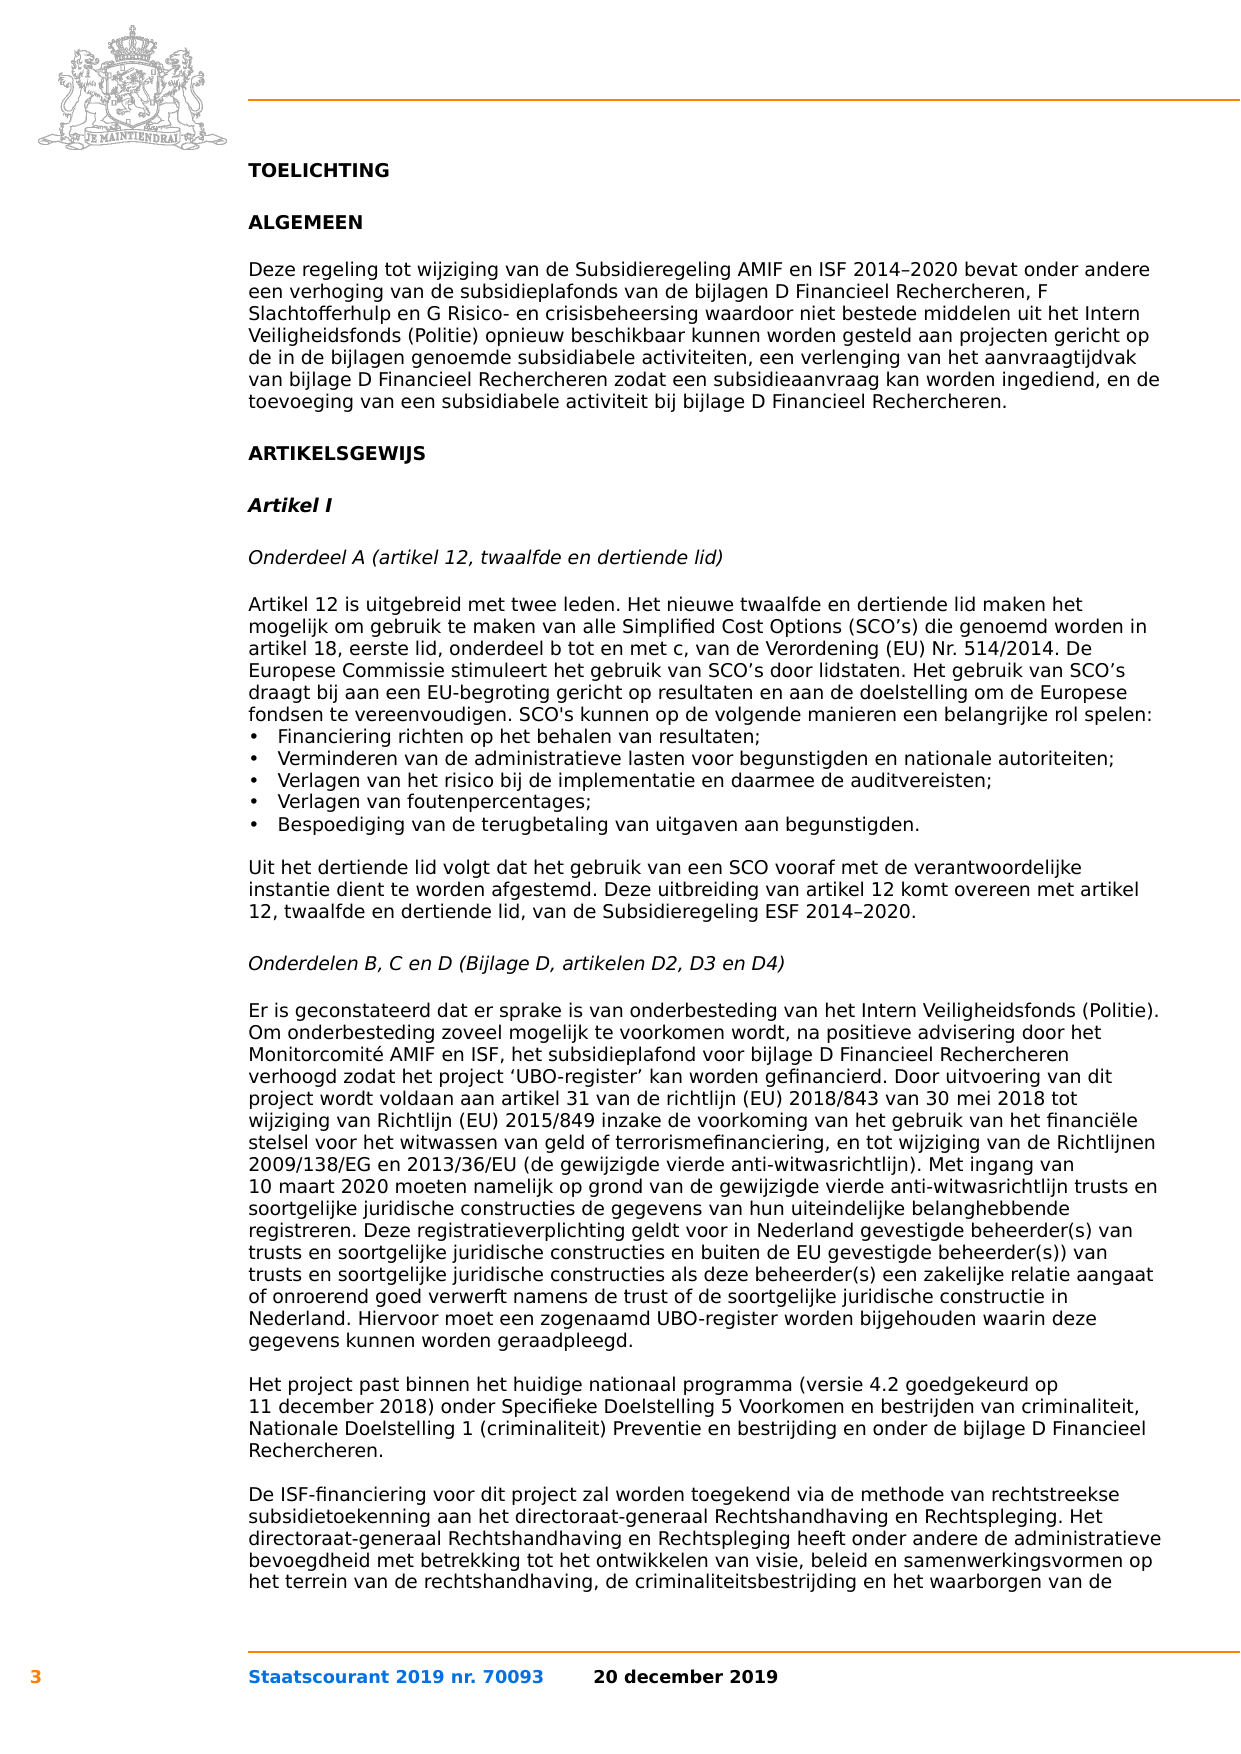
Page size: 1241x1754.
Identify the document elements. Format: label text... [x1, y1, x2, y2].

text • Bespoediging van de terugbetaling van uitgaven aan begunstigden. [248, 813, 1163, 835]
text • Verlagen van foutenpercentages; [248, 791, 1163, 813]
subtitle ALGEMEEN [248, 212, 1163, 234]
text Het project past binnen het huidige nationaal programma (versie 4.2 goedgekeurd op 11 december 2018) onder Specifieke Doelstelling 5 Voorkomen en bestrijden van criminaliteit, Nationale Doelstelling 1 (criminaliteit) Preventie en bestrijding en onder de bijlage D Financieel Rechercheren. [248, 1374, 1163, 1462]
text Deze regeling tot wijziging van de Subsidieregeling AMIF en ISF 2014–2020 bevat onder andere een verhoging van de subsidieplafonds van de bijlagen D Financieel Rechercheren, F Slachtofferhulp en G Risico- en crisisbeheersing waardoor niet bestede middelen uit het Intern Veiligheidsfonds (Politie) opnieuw beschikbaar kunnen worden gesteld aan projecten gericht op de in de bijlagen genoemde subsidiabele activiteiten, een verlenging van het aanvraagtijdvak van bijlage D Financieel Rechercheren zodat een subsidieaanvraag kan worden ingediend, en de toevoeging van een subsidiabele activiteit bij bijlage D Financieel Rechercheren. [248, 259, 1163, 413]
text Artikel 12 is uitgebreid met twee leden. Het nieuwe twaalfde en dertiende lid maken het mogelijk om gebruik te maken van alle Simplified Cost Options (SCO’s) die genoemd worden in artikel 18, eerste lid, onderdeel b tot en met c, van de Verordening (EU) Nr. 514/2014. De Europese Commissie stimuleert het gebruik van SCO’s door lidstaten. Het gebruik van SCO’s draagt bij aan een EU-begroting gericht op resultaten en aan de doelstelling om de Europese fondsen te vereenvoudigen. SCO's kunnen op de volgende manieren een belangrijke rol spelen: [248, 594, 1163, 726]
text • Verminderen van de administratieve lasten voor begunstigden en nationale autoriteiten; [248, 747, 1163, 769]
picture [38, 25, 227, 150]
subtitle Onderdeel A (artikel 12, twaalfde en dertiende lid) [248, 547, 1163, 569]
text Uit het dertiende lid volgt dat het gebruik van een SCO vooraf met de verantwoordelijke instantie dient te worden afgestemd. Deze uitbreiding van artikel 12 komt overeen met artikel 12, twaalfde en dertiende lid, van de Subsidieregeling ESF 2014–2020. [248, 857, 1163, 923]
text • Financiering richten op het behalen van resultaten; [248, 726, 1163, 747]
subtitle TOELICHTING [248, 160, 1163, 182]
text Er is geconstateerd dat er sprake is van onderbesteding van het Intern Veiligheidsfonds (Politie). Om onderbesteding zoveel mogelijk te voorkomen wordt, na positieve advisering door het Monitorcomité AMIF en ISF, het subsidieplafond voor bijlage D Financieel Rechercheren verhoogd zodat het project ‘UBO-register’ kan worden gefinancierd. Door uitvoering van dit project wordt voldaan aan artikel 31 van de richtlijn (EU) 2018/843 van 30 mei 2018 tot wijziging van Richtlijn (EU) 2015/849 inzake de voorkoming van het gebruik van het financiële stelsel voor het witwassen van geld of terrorismefinanciering, en tot wijziging van de Richtlijnen 2009/138/EG en 2013/36/EU (de gewijzigde vierde anti-witwasrichtlijn). Met ingang van 10 maart 2020 moeten namelijk op grond van de gewijzigde vierde anti-witwasrichtlijn trusts en soortgelijke juridische constructies de gegevens van hun uiteindelijke belanghebbende registreren. Deze registratieverplichting geldt voor in Nederland gevestigde beheerder(s) van trusts en soortgelijke juridische constructies en buiten de EU gevestigde beheerder(s)) van trusts en soortgelijke juridische constructies als deze beheerder(s) een zakelijke relatie aangaat of onroerend goed verwerft namens de trust of de soortgelijke juridische constructie in Nederland. Hiervoor moet een zogenaamd UBO-register worden bijgehouden waarin deze gegevens kunnen worden geraadpleegd. [248, 1000, 1163, 1352]
subtitle Artikel I [248, 495, 1163, 517]
subtitle Onderdelen B, C en D (Bijlage D, artikelen D2, D3 en D4) [248, 953, 1163, 975]
subtitle ARTIKELSGEWIJS [248, 443, 1163, 465]
text De ISF-financiering voor dit project zal worden toegekend via de methode van rechtstreekse subsidietoekenning aan het directoraat-generaal Rechtshandhaving en Rechtspleging. Het directoraat-generaal Rechtshandhaving en Rechtspleging heeft onder andere de administratieve bevoegdheid met betrekking tot het ontwikkelen van visie, beleid en samenwerkingsvormen op het terrein van de rechtshandhaving, de criminaliteitsbestrijding en het waarborgen van de [248, 1483, 1163, 1593]
text • Verlagen van het risico bij de implementatie en daarmee de auditvereisten; [248, 769, 1163, 791]
